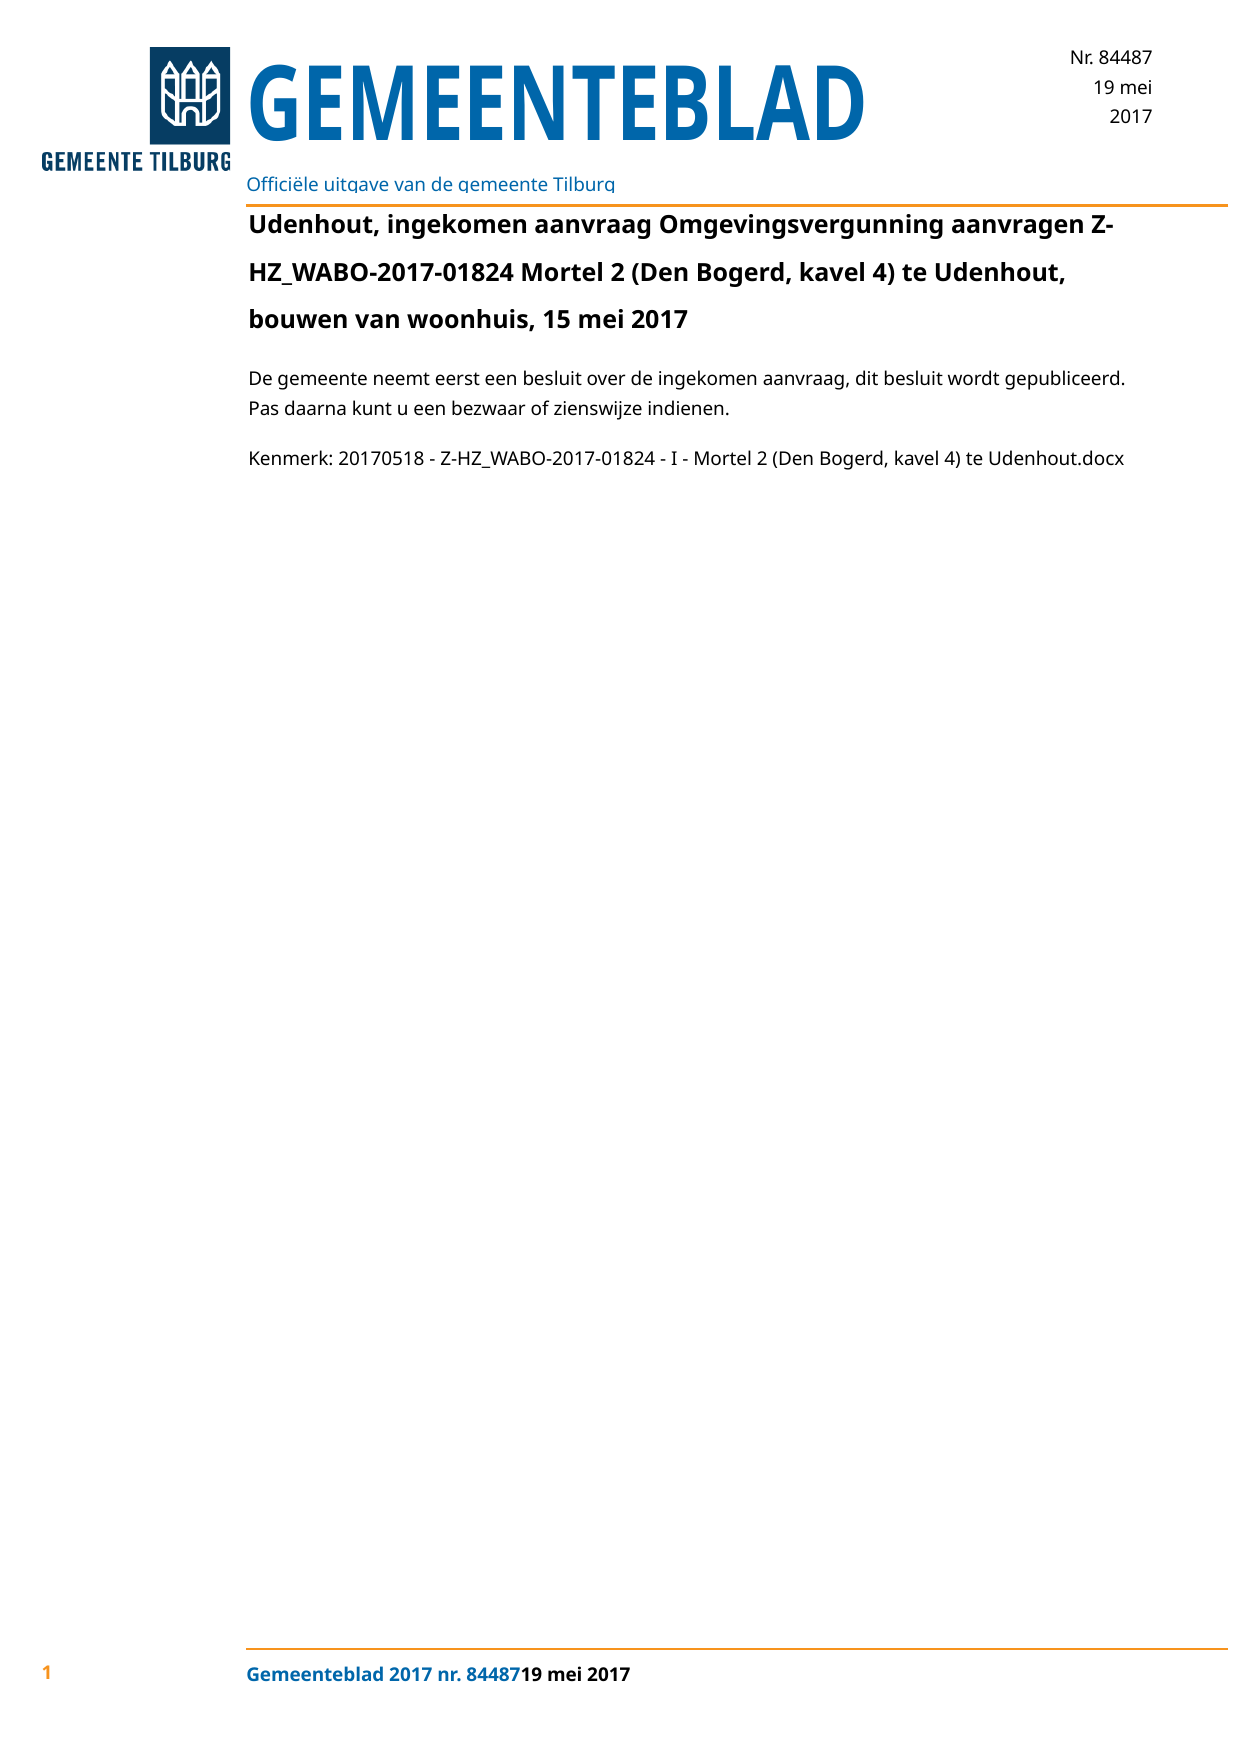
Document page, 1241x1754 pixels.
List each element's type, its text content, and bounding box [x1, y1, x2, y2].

text Udenhout, ingekomen aanvraag Omgevingsvergunning aanvragen Z-HZ_WABO-2017-01824 Mortel 2 (Den Bogerd, kavel 4) te Udenhout, bouwen van woonhuis, 15 mei 2017 [248, 207, 1152, 336]
text Kenmerk: 20170518 - Z-HZ_WABO-2017-01824 - I - Mortel 2 (Den Bogerd, kavel 4) te Udenhout.docx [248, 446, 1152, 471]
text De gemeente neemt eerst een besluit over de ingekomen aanvraag, dit besluit wordt gepubliceerd. Pas daarna kunt u een bezwaar of zienswijze indienen. [248, 366, 1152, 421]
picture [41, 47, 231, 172]
